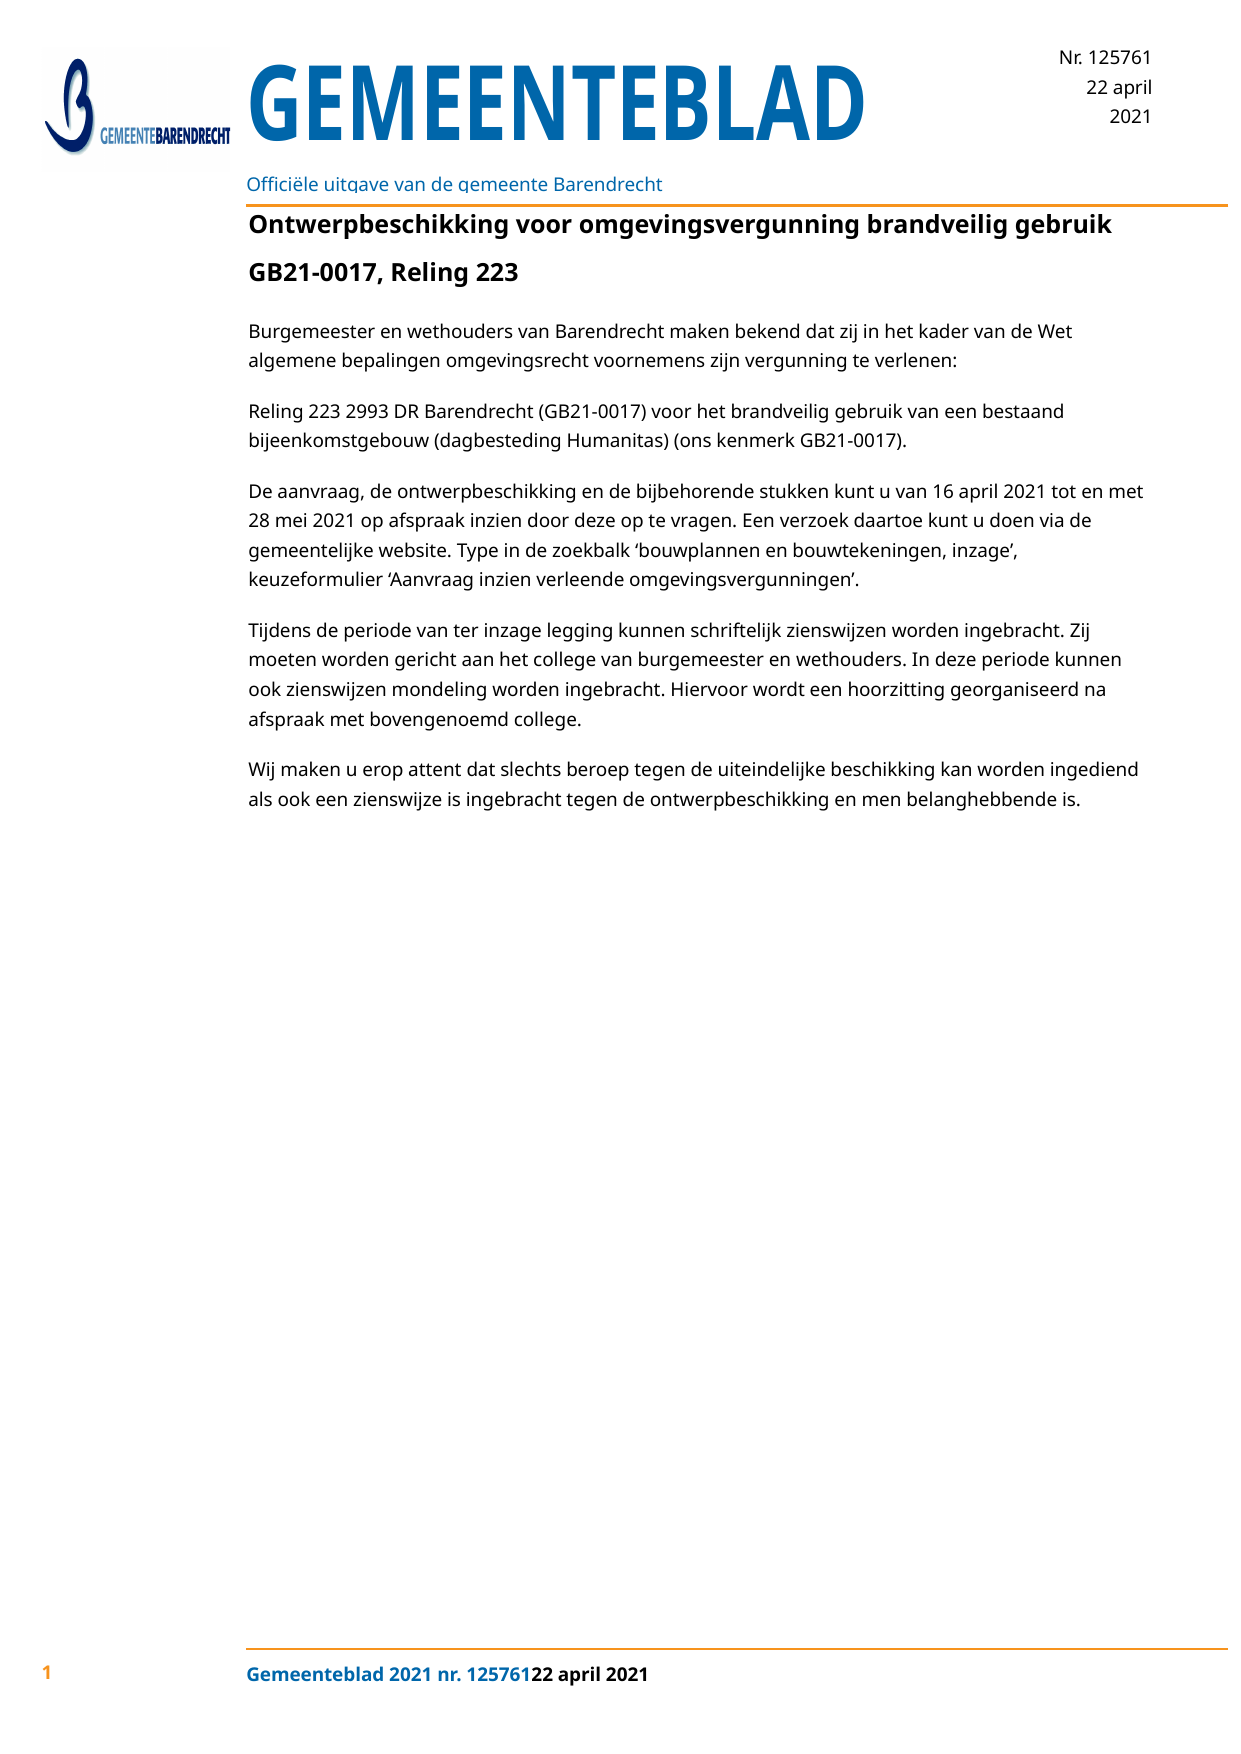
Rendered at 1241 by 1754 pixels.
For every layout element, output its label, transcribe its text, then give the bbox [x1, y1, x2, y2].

text Reling 223 2993 DR Barendrecht (GB21-0017) voor het brandveilig gebruik van een bestaand bijeenkomstgebouw (dagbesteding Humanitas) (ons kenmerk GB21-0017). [248, 398, 1152, 453]
text Wij maken u erop attent dat slechts beroep tegen de uiteindelijke beschikking kan worden ingediend als ook een zienswijze is ingebracht tegen de ontwerpbeschikking en men belanghebbende is. [248, 756, 1152, 812]
text Ontwerpbeschikking voor omgevingsvergunning brandveilig gebruik GB21-0017, Reling 223 [248, 207, 1152, 288]
picture [41, 47, 231, 172]
text Burgemeester en wethouders van Barendrecht maken bekend dat zij in het kader van de Wet algemene bepalingen omgevingsrecht voornemens zijn vergunning te verlenen: [248, 318, 1152, 373]
text De aanvraag, de ontwerpbeschikking en de bijbehorende stukken kunt u van 16 april 2021 tot en met 28 mei 2021 op afspraak inzien door deze op te vragen. Een verzoek daartoe kunt u doen via de gemeentelijke website. Type in de zoekbalk ‘bouwplannen en bouwtekeningen, inzage’, keuzeformulier ‘Aanvraag inzien verleende omgevingsvergunningen’. [248, 478, 1152, 592]
text Tijdens de periode van ter inzage legging kunnen schriftelijk zienswijzen worden ingebracht. Zij moeten worden gericht aan het college van burgemeester en wethouders. In deze periode kunnen ook zienswijzen mondeling worden ingebracht. Hiervoor wordt een hoorzitting georganiseerd na afspraak met bovengenoemd college. [248, 617, 1152, 732]
